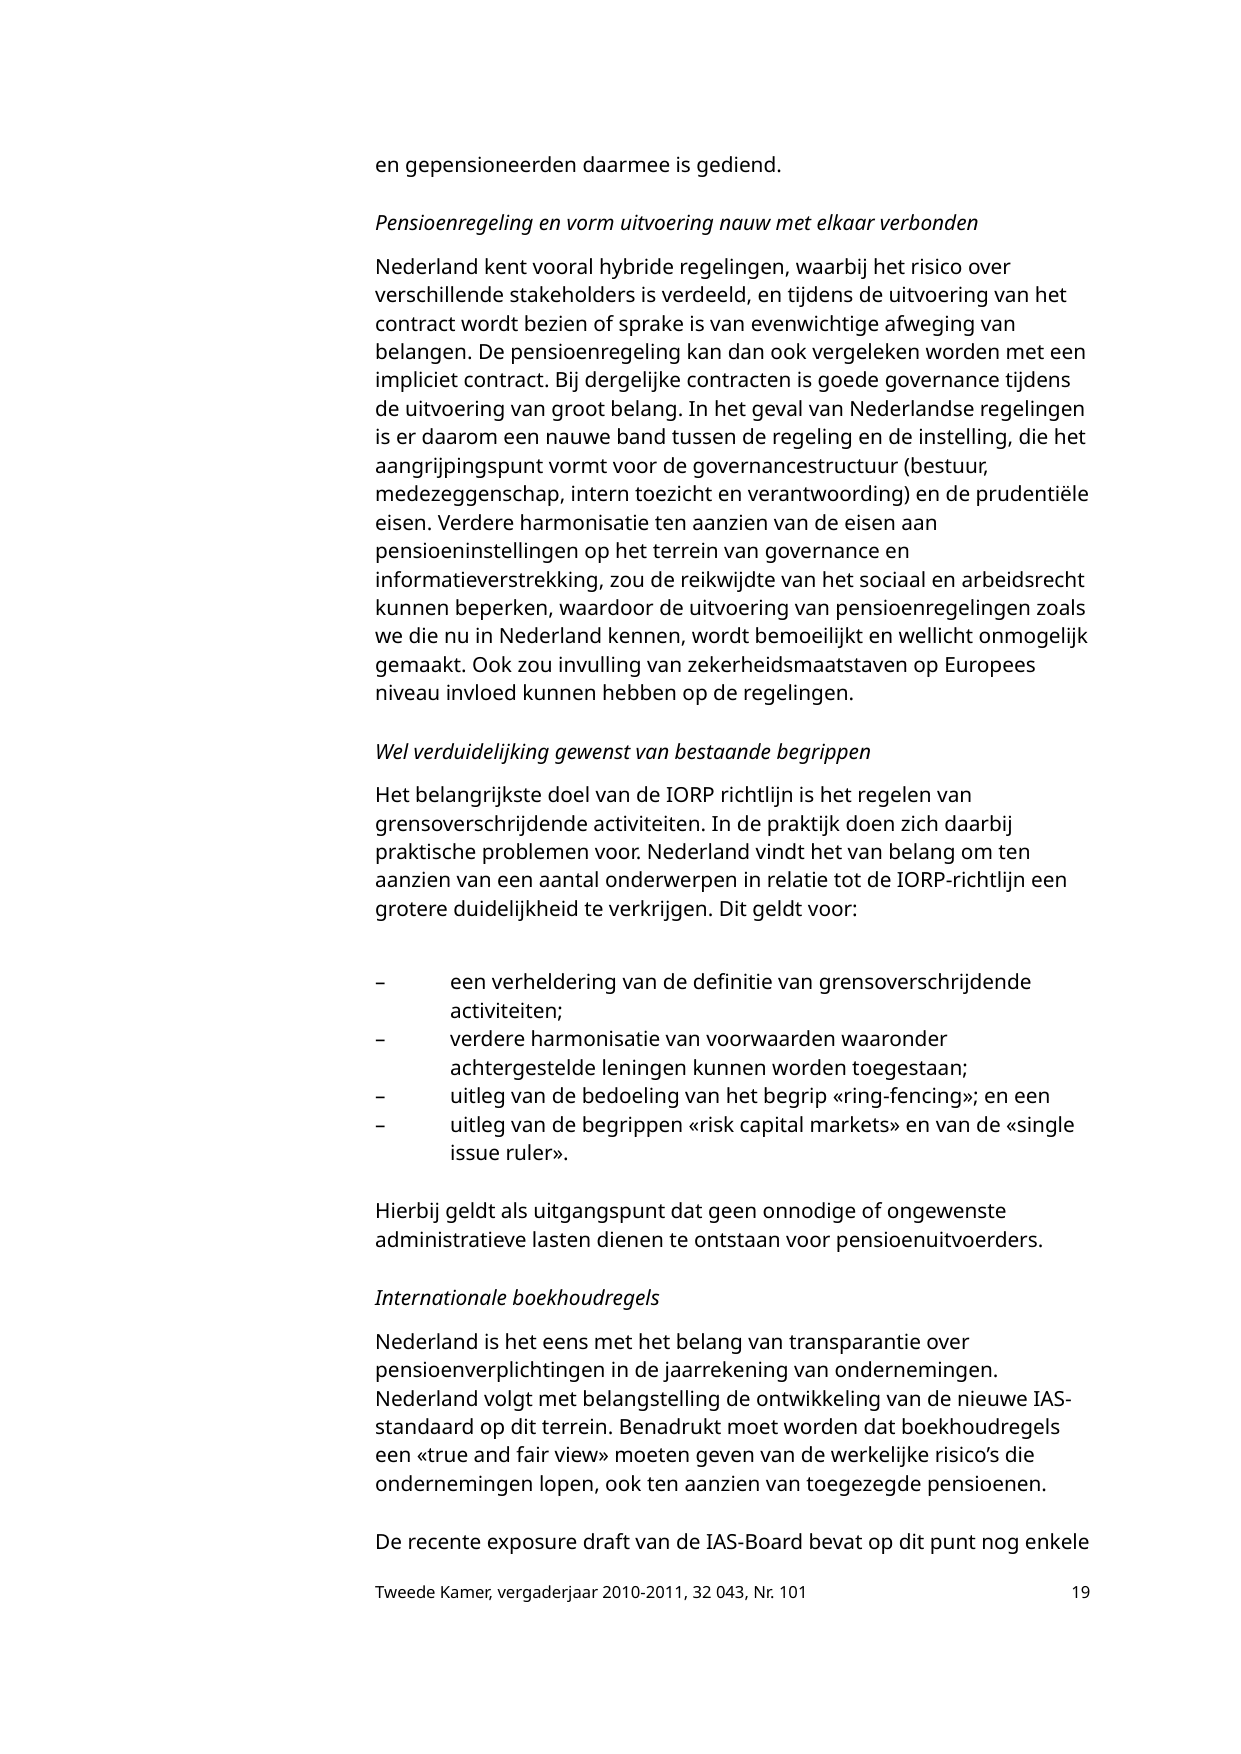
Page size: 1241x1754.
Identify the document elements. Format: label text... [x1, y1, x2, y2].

text en gepensioneerden daarmee is gediend. [375, 150, 1090, 178]
list verdere harmonisatie van voorwaarden waaronder achtergestelde leningen kunnen worden toegestaan; [375, 1024, 1090, 1081]
list een verheldering van de definitie van grensoverschrijdende activiteiten; [375, 967, 1090, 1024]
list uitleg van de begrippen «risk capital markets» en van de «single issue ruler». [375, 1110, 1090, 1167]
text Internationale boekhoudregels [375, 1283, 1090, 1312]
list uitleg van de bedoeling van het begrip «ring-fencing»; en een [375, 1081, 1090, 1110]
text Wel verduidelijking gewenst van bestaande begrippen [375, 737, 1090, 765]
text Nederland is het eens met het belang van transparantie over pensioenverplichtingen in de jaarrekening van ondernemingen. Nederland volgt met belangstelling de ontwikkeling van de nieuwe IAS-standaard op dit terrein. Benadrukt moet worden dat boekhoudregels een «true and fair view» moeten geven van de werkelijke risico’s die ondernemingen lopen, ook ten aanzien van toegezegde pensioenen. [375, 1327, 1090, 1497]
text Pensioenregeling en vorm uitvoering nauw met elkaar verbonden [375, 208, 1090, 237]
text Het belangrijkste doel van de IORP richtlijn is het regelen van grensoverschrijdende activiteiten. In de praktijk doen zich daarbij praktische problemen voor. Nederland vindt het van belang om ten aanzien van een aantal onderwerpen in relatie tot de IORP-richtlijn een grotere duidelijkheid te verkrijgen. Dit geldt voor: [375, 780, 1090, 922]
text Nederland kent vooral hybride regelingen, waarbij het risico over verschillende stakeholders is verdeeld, en tijdens de uitvoering van het contract wordt bezien of sprake is van evenwichtige afweging van belangen. De pensioenregeling kan dan ook vergeleken worden met een impliciet contract. Bij dergelijke contracten is goede governance tijdens de uitvoering van groot belang. In het geval van Nederlandse regelingen is er daarom een nauwe band tussen de regeling en de instelling, die het aangrijpingspunt vormt voor de governancestructuur (bestuur, medezeggenschap, intern toezicht en verantwoording) en de prudentiële eisen. Verdere harmonisatie ten aanzien van de eisen aan pensioeninstellingen op het terrein van governance en informatieverstrekking, zou de reikwijdte van het sociaal en arbeidsrecht kunnen beperken, waardoor de uitvoering van pensioenregelingen zoals we die nu in Nederland kennen, wordt bemoeilijkt en wellicht onmogelijk gemaakt. Ook zou invulling van zekerheidsmaatstaven op Europees niveau invloed kunnen hebben op de regelingen. [375, 252, 1090, 707]
text Hierbij geldt als uitgangspunt dat geen onnodige of ongewenste administratieve lasten dienen te ontstaan voor pensioenuitvoerders. [375, 1197, 1090, 1253]
text De recente exposure draft van de IAS-Board bevat op dit punt nog enkele [375, 1527, 1090, 1556]
